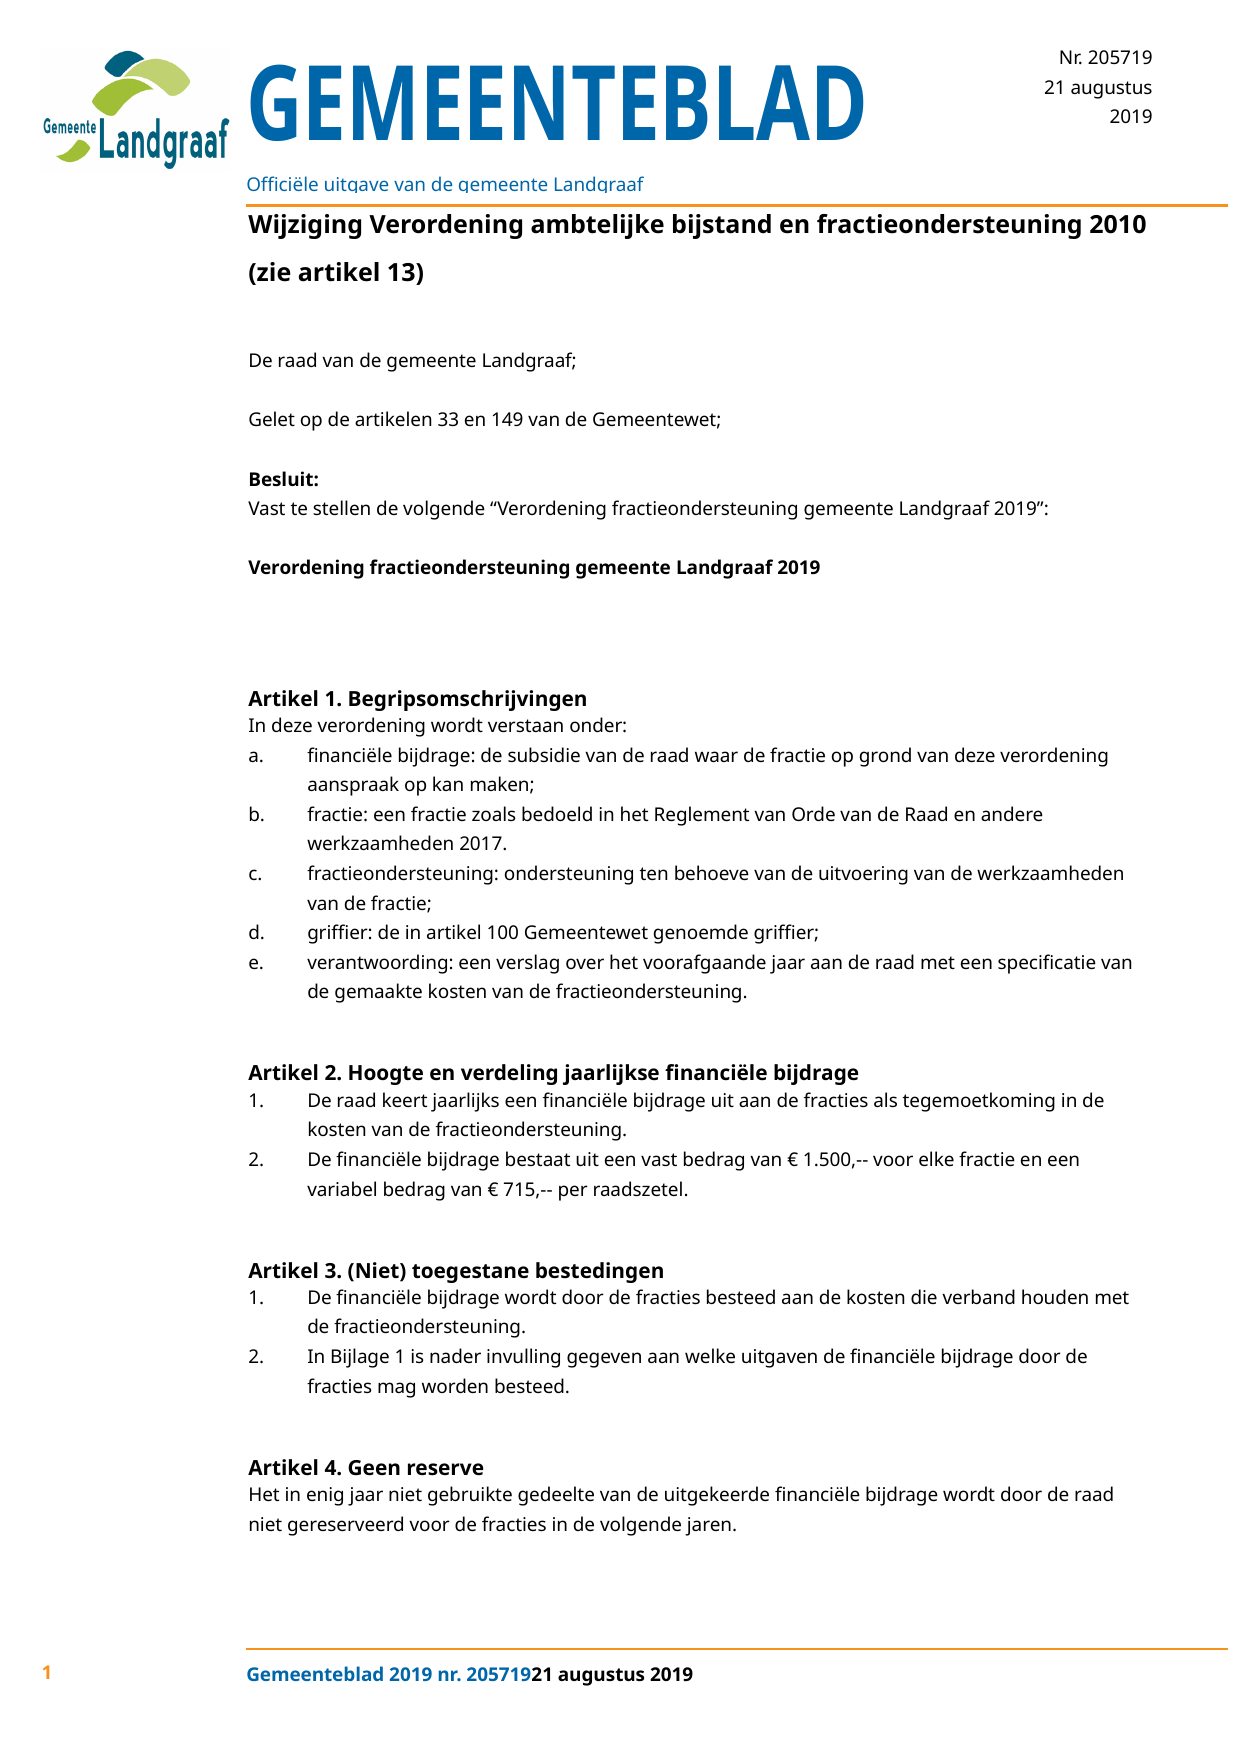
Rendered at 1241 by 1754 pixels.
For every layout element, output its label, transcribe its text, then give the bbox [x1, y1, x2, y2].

list financiële bijdrage: de subsidie van de raad waar de fractie op grond van deze verordening aanspraak op kan maken; [248, 742, 1152, 797]
text Artikel 4. Geen reserve [248, 1453, 1152, 1481]
list fractie: een fractie zoals bedoeld in het Reglement van Orde van de Raad en andere werkzaamheden 2017. [248, 801, 1152, 856]
text Besluit: [248, 466, 1152, 492]
text Gelet op de artikelen 33 en 149 van de Gemeentewet; [248, 407, 1152, 432]
text Wijziging Verordening ambtelijke bijstand en fractieondersteuning 2010 (zie artikel 13) [248, 207, 1152, 288]
text Artikel 2. Hoogte en verdeling jaarlijkse financiële bijdrage [248, 1058, 1152, 1087]
list fractieondersteuning: ondersteuning ten behoeve van de uitvoering van de werkzaamheden van de fractie; [248, 860, 1152, 916]
text In deze verordening wordt verstaan onder: [248, 712, 1152, 738]
list verantwoording: een verslag over het voorafgaande jaar aan de raad met een specificatie van de gemaakte kosten van de fractieondersteuning. [248, 949, 1152, 1004]
list De financiële bijdrage bestaat uit een vast bedrag van € 1.500,-- voor elke fractie en een variabel bedrag van € 715,-- per raadszetel. [248, 1146, 1152, 1201]
list griffier: de in artikel 100 Gemeentewet genoemde griffier; [248, 919, 1152, 945]
text Artikel 1. Begripsomschrijvingen [248, 684, 1152, 712]
picture [41, 47, 231, 172]
text Artikel 3. (Niet) toegestane bestedingen [248, 1256, 1152, 1284]
list De raad keert jaarlijks een financiële bijdrage uit aan de fracties als tegemoetkoming in de kosten van de fractieondersteuning. [248, 1087, 1152, 1142]
text De raad van de gemeente Landgraaf; [248, 347, 1152, 373]
text Verordening fractieondersteuning gemeente Landgraaf 2019 [248, 554, 1152, 580]
list De financiële bijdrage wordt door de fracties besteed aan de kosten die verband houden met de fractieondersteuning. [248, 1284, 1152, 1339]
text Vast te stellen de volgende “Verordening fractieondersteuning gemeente Landgraaf 2019”: [248, 495, 1152, 521]
list In Bijlage 1 is nader invulling gegeven aan welke uitgaven de financiële bijdrage door de fracties mag worden besteed. [248, 1343, 1152, 1399]
text Het in enig jaar niet gebruikte gedeelte van de uitgekeerde financiële bijdrage wordt door de raad niet gereserveerd voor de fracties in de volgende jaren. [248, 1481, 1152, 1537]
